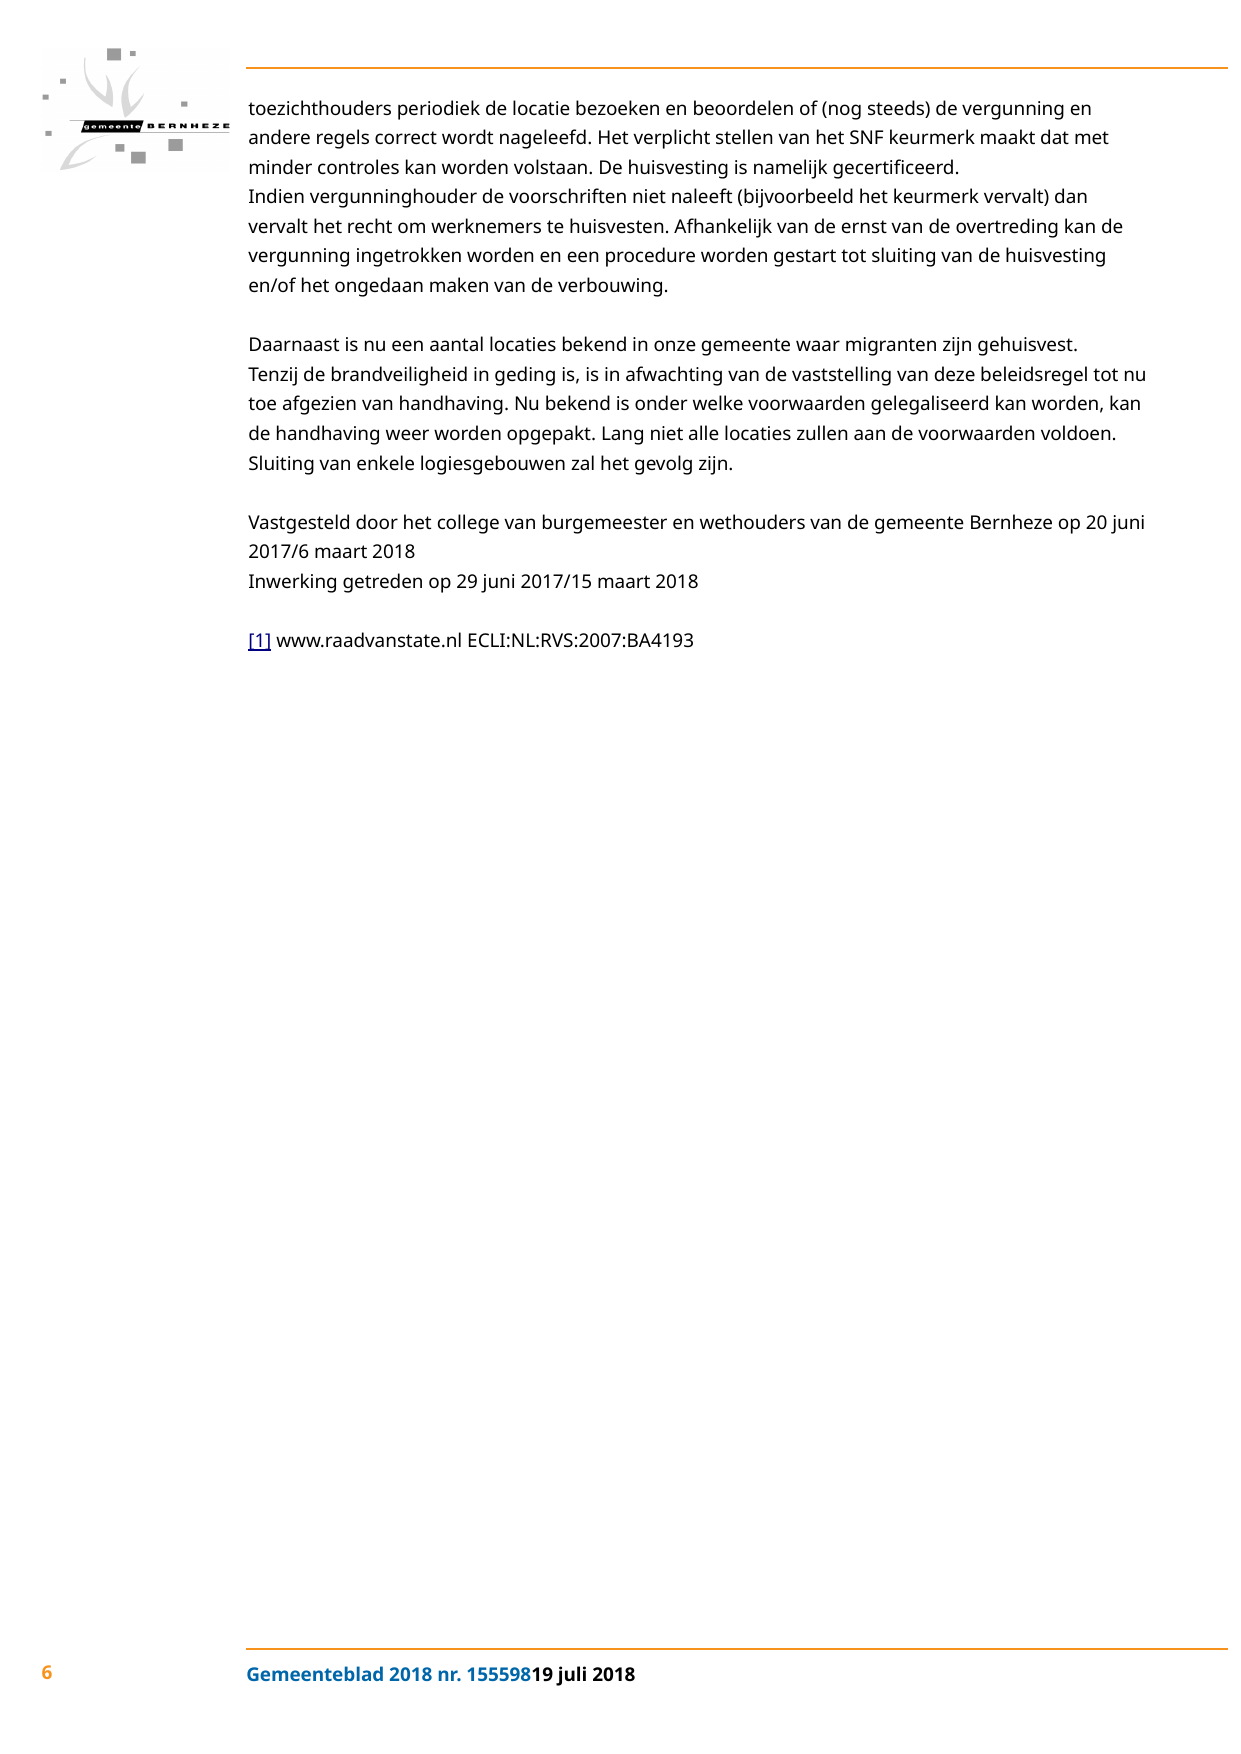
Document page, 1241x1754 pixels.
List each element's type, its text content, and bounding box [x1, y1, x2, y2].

text Indien vergunninghouder de voorschriften niet naleeft (bijvoorbeeld het keurmerk vervalt) dan vervalt het recht om werknemers te huisvesten. Afhankelijk van de ernst van de overtreding kan de vergunning ingetrokken worden en een procedure worden gestart tot sluiting van de huisvesting en/of het ongedaan maken van de verbouwing. [248, 183, 1152, 298]
text Daarnaast is nu een aantal locaties bekend in onze gemeente waar migranten zijn gehuisvest. [248, 331, 1152, 357]
text [1] www.raadvanstate.nl ECLI:NL:RVS:2007:BA4193 [248, 627, 1152, 653]
text Vastgesteld door het college van burgemeester en wethouders van de gemeente Bernheze op 20 juni 2017/6 maart 2018 [248, 509, 1152, 564]
text Inwerking getreden op 29 juni 2017/15 maart 2018 [248, 568, 1152, 594]
picture [41, 47, 231, 172]
text toezichthouders periodiek de locatie bezoeken en beoordelen of (nog steeds) de vergunning en andere regels correct wordt nageleefd. Het verplicht stellen van het SNF keurmerk maakt dat met minder controles kan worden volstaan. De huisvesting is namelijk gecertificeerd. [248, 95, 1152, 180]
text Tenzij de brandveiligheid in geding is, is in afwachting van de vaststelling van deze beleidsregel tot nu toe afgezien van handhaving. Nu bekend is onder welke voorwaarden gelegaliseerd kan worden, kan de handhaving weer worden opgepakt. Lang niet alle locaties zullen aan de voorwaarden voldoen. Sluiting van enkele logiesgebouwen zal het gevolg zijn. [248, 361, 1152, 476]
